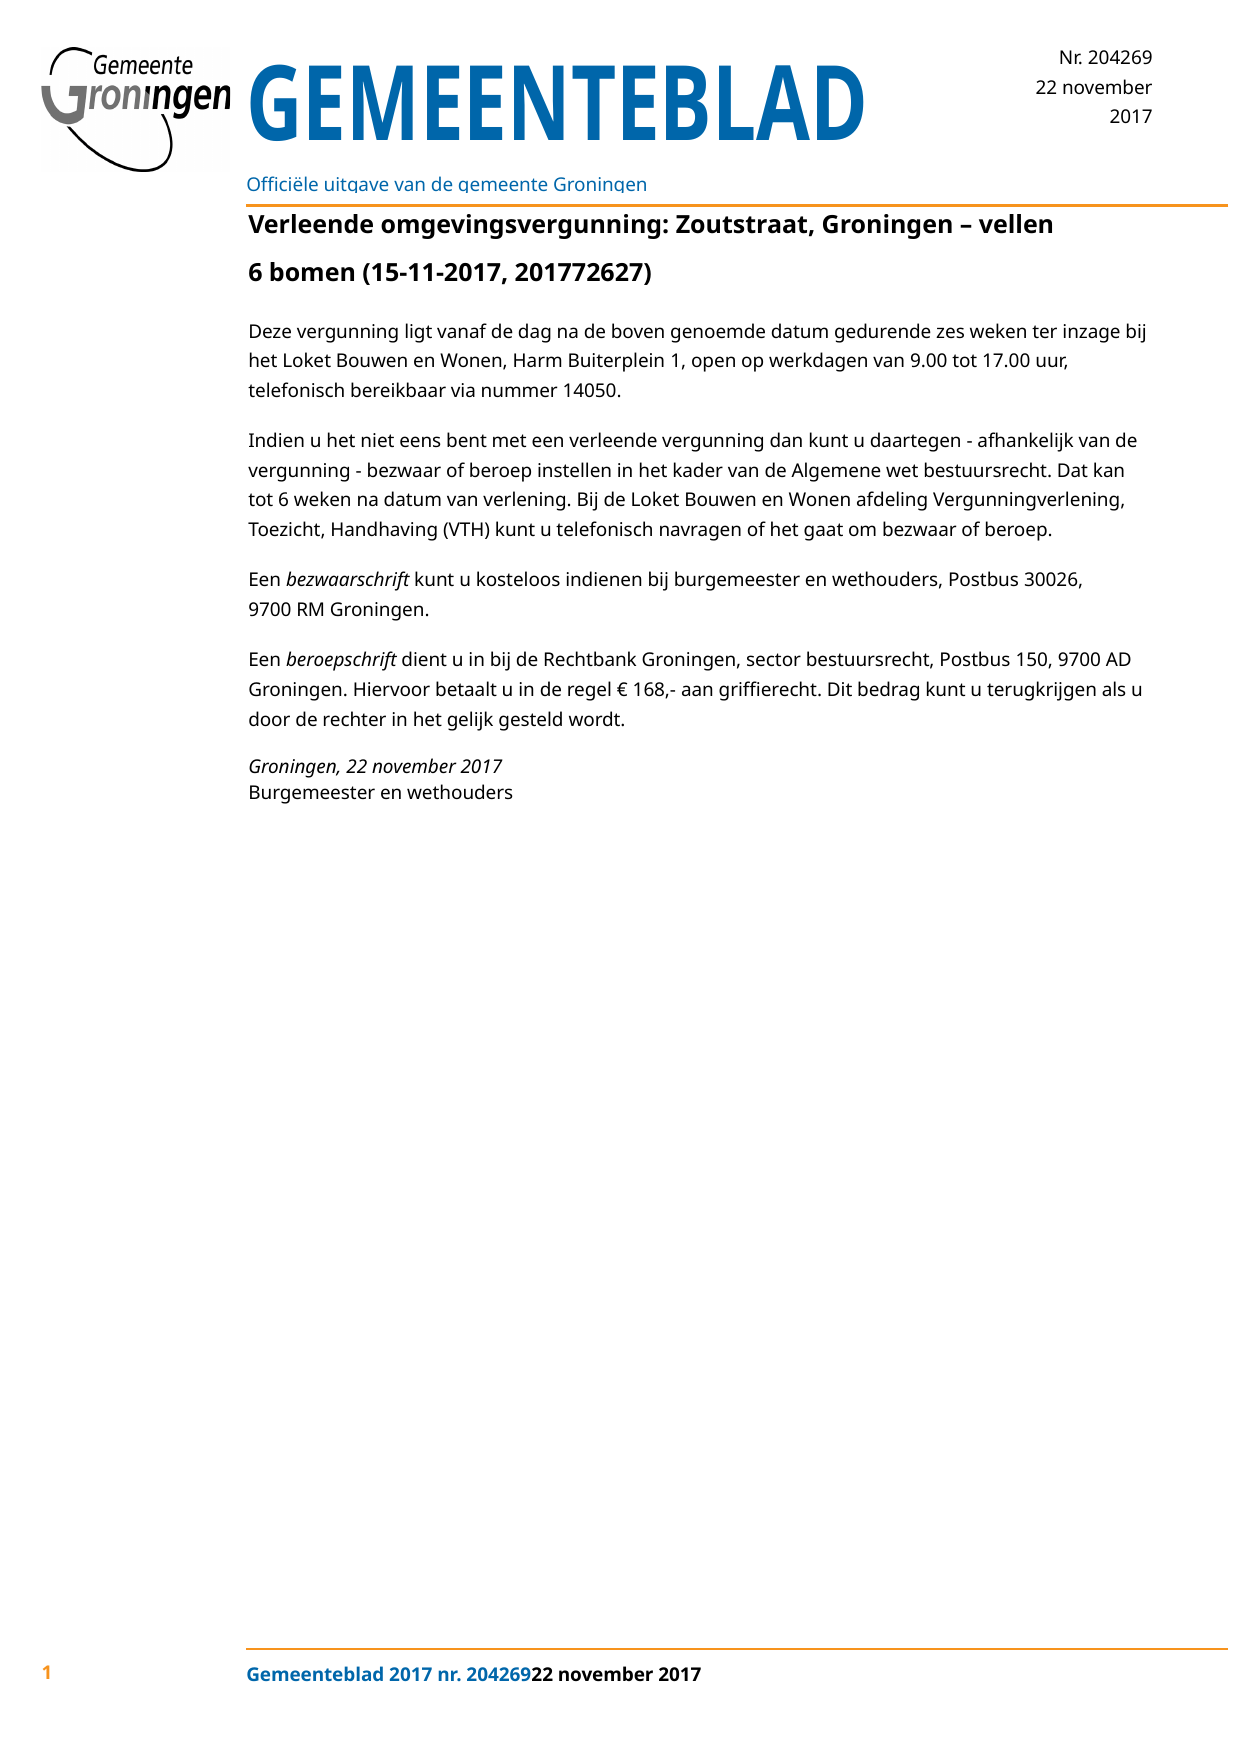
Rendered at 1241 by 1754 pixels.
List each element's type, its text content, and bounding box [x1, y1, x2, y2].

text Burgemeester en wethouders [248, 779, 1152, 805]
text Een beroepschrift dient u in bij de Rechtbank Groningen, sector bestuursrecht, Postbus 150, 9700 AD Groningen. Hiervoor betaalt u in de regel € 168,- aan griffierecht. Dit bedrag kunt u terugkrijgen als u door de rechter in het gelijk gesteld wordt. [248, 647, 1152, 732]
text Verleende omgevingsvergunning: Zoutstraat, Groningen – vellen 6 bomen (15-11-2017, 201772627) [248, 207, 1152, 288]
text Deze vergunning ligt vanaf de dag na de boven genoemde datum gedurende zes weken ter inzage bij het Loket Bouwen en Wonen, Harm Buiterplein 1, open op werkdagen van 9.00 tot 17.00 uur, telefonisch bereikbaar via nummer 14050. [248, 318, 1152, 403]
text Indien u het niet eens bent met een verleende vergunning dan kunt u daartegen - afhankelijk van de vergunning - bezwaar of beroep instellen in het kader van de Algemene wet bestuursrecht. Dat kan tot 6 weken na datum van verlening. Bij de Loket Bouwen en Wonen afdeling Vergunningverlening, Toezicht, Handhaving (VTH) kunt u telefonisch navragen of het gaat om bezwaar of beroep. [248, 427, 1152, 542]
text Een bezwaarschrift kunt u kosteloos indienen bij burgemeester en wethouders, Postbus 30026, 9700 RM Groningen. [248, 567, 1152, 622]
text Groningen, 22 november 2017 [248, 754, 1152, 779]
picture [41, 47, 231, 172]
